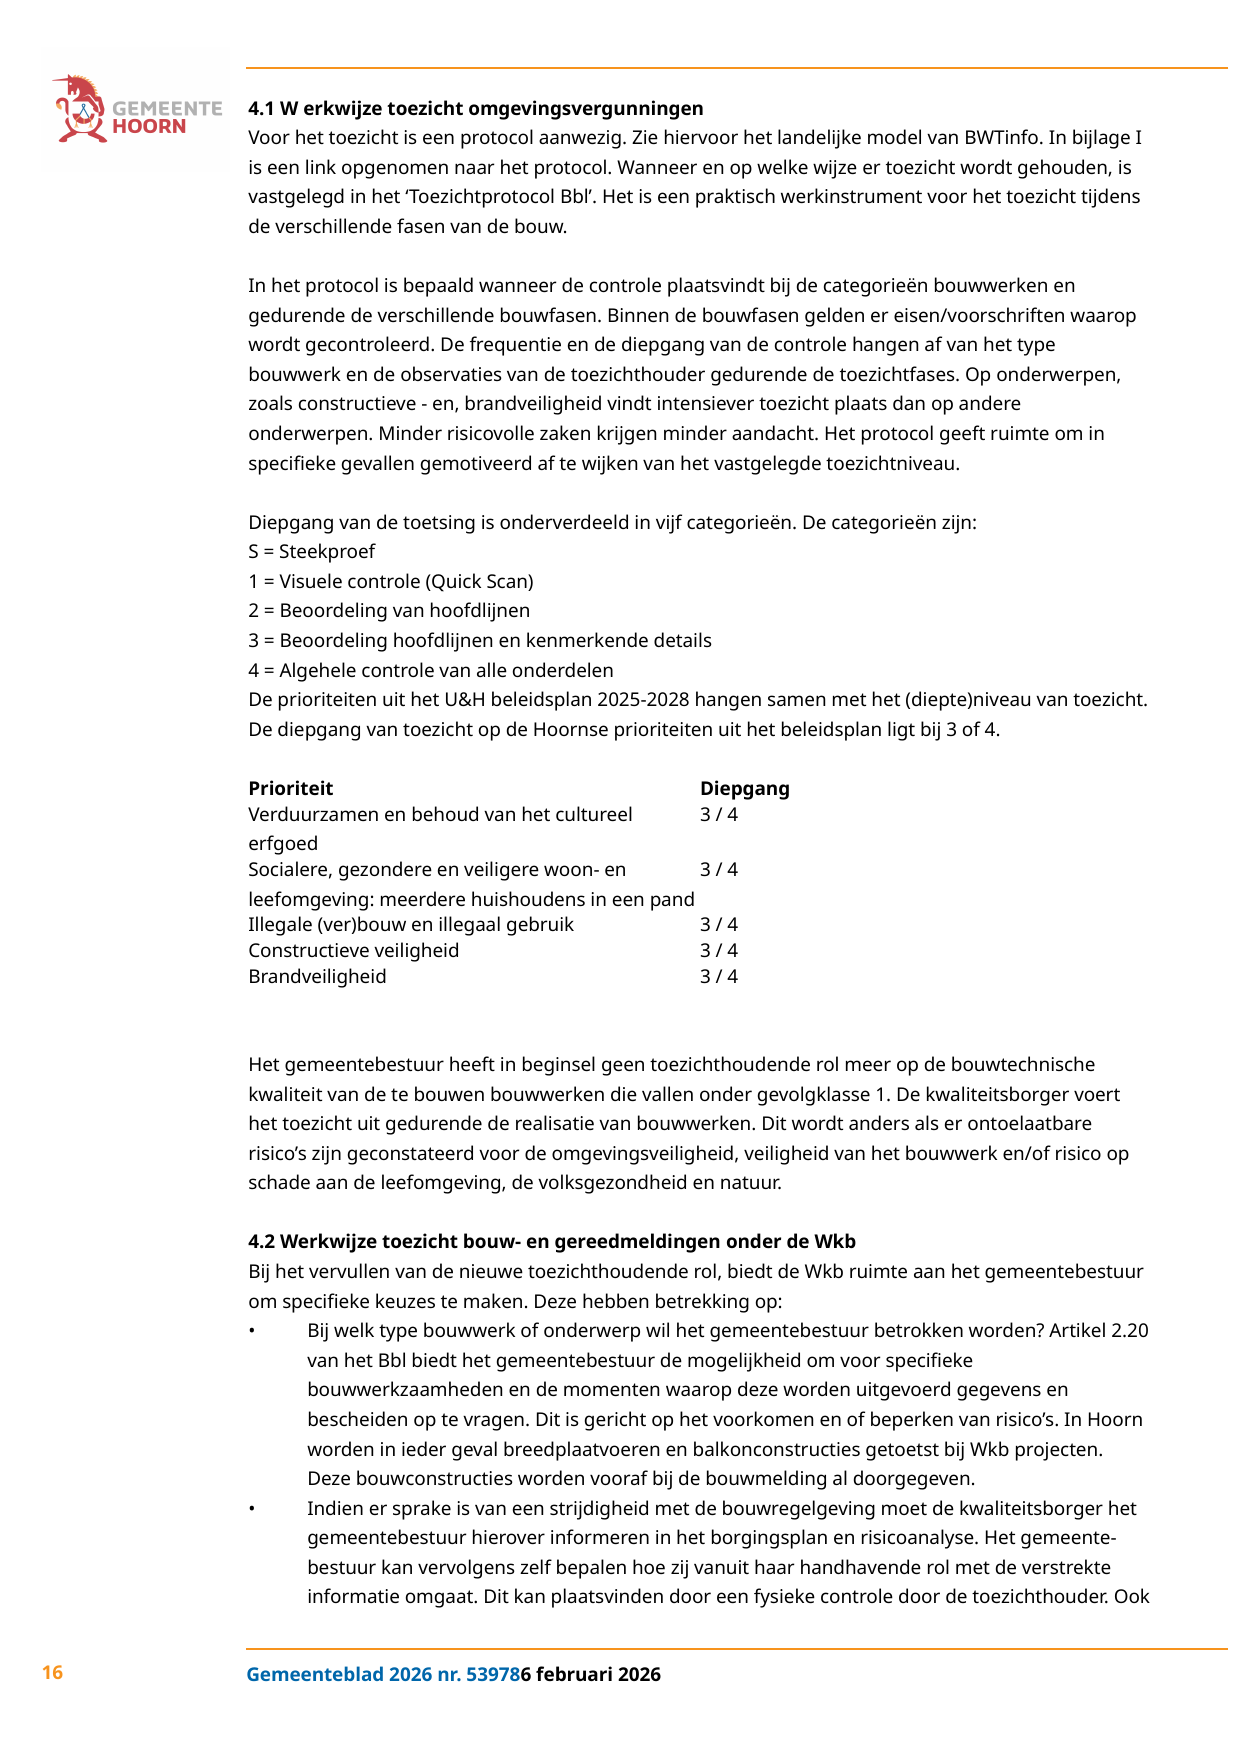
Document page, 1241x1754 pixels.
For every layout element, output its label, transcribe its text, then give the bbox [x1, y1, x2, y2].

table_cell Socialere, gezondere en veiligere woon- en leefomgeving: meerdere huishoudens in een pand [248, 856, 700, 912]
text 2 = Beoordeling van hoofdlijnen [248, 598, 1152, 623]
table_cell 3 / 4 [700, 856, 1152, 912]
text Diepgang van de toetsing is onderverdeeld in vijf categorieën. De categorieën zijn: [248, 509, 1152, 535]
picture [41, 47, 231, 172]
table_header Prioriteit [248, 775, 700, 801]
table_cell 3 / 4 [700, 801, 1152, 856]
table_cell Constructieve veiligheid [248, 938, 700, 963]
table_cell Illegale (ver)bouw en illegaal gebruik [248, 912, 700, 937]
text Bij het vervullen van de nieuwe toezichthoudende rol, biedt de Wkb ruimte aan het gemeentebestuur om specifieke keuzes te maken. Deze hebben betrekking op: [248, 1258, 1152, 1314]
table_cell 3 / 4 [700, 912, 1152, 937]
text 4.1 W erkwijze toezicht omgevingsvergunningen [248, 95, 1152, 121]
text 1 = Visuele controle (Quick Scan) [248, 568, 1152, 594]
text Voor het toezicht is een protocol aanwezig. Zie hiervoor het landelijke model van BWTinfo. In bijlage I is een link opgenomen naar het protocol. Wanneer en op welke wijze er toezicht wordt gehouden, is vastgelegd in het ‘Toezichtprotocol Bbl’. Het is een praktisch werkinstrument voor het toezicht tijdens de verschillende fasen van de bouw. [248, 124, 1152, 239]
table_cell 3 / 4 [700, 963, 1152, 989]
table_header Diepgang [700, 775, 1152, 801]
text In het protocol is bepaald wanneer de controle plaatsvindt bij de categorieën bouwwerken en gedurende de verschillende bouwfasen. Binnen de bouwfasen gelden er eisen/voorschriften waarop wordt gecontroleerd. De frequentie en de diepgang van de controle hangen af van het type bouwwerk en de observaties van de toezichthouder gedurende de toezichtfases. Op onderwerpen, zoals constructieve - en, brandveiligheid vindt intensiever toezicht plaats dan op andere onderwerpen. Minder risicovolle zaken krijgen minder aandacht. Het protocol geeft ruimte om in specifieke gevallen gemotiveerd af te wijken van het vastgelegde toezichtniveau. [248, 272, 1152, 476]
text 3 = Beoordeling hoofdlijnen en kenmerkende details [248, 627, 1152, 653]
text De prioriteiten uit het U&H beleidsplan 2025-2028 hangen samen met het (diepte)niveau van toezicht. De diepgang van toezicht op de Hoornse prioriteiten uit het beleidsplan ligt bij 3 of 4. [248, 686, 1152, 742]
list Bij welk type bouwwerk of onderwerp wil het gemeentebestuur betrokken worden? Artikel 2.20 van het Bbl biedt het gemeentebestuur de mogelijkheid om voor specifieke bouwwerkzaamheden en de momenten waarop deze worden uitgevoerd gegevens en bescheiden op te vragen. Dit is gericht op het voorkomen en of beperken van risico’s. In Hoorn worden in ieder geval breedplaatvoeren en balkonconstructies getoetst bij Wkb projecten. Deze bouwconstructies worden vooraf bij de bouwmelding al doorgegeven. [248, 1317, 1152, 1491]
table_cell Verduurzamen en behoud van het cultureel erfgoed [248, 801, 700, 856]
text S = Steekproef [248, 538, 1152, 564]
table_cell 3 / 4 [700, 938, 1152, 963]
text 4 = Algehele controle van alle onderdelen [248, 657, 1152, 683]
list Indien er sprake is van een strijdigheid met de bouwregelgeving moet de kwaliteitsborger het gemeentebestuur hierover informeren in het borgingsplan en risicoanalyse. Het gemeente-bestuur kan vervolgens zelf bepalen hoe zij vanuit haar handhavende rol met de verstrekte informatie omgaat. Dit kan plaatsvinden door een fysieke controle door de toezichthouder. Ook [248, 1495, 1152, 1609]
text Het gemeentebestuur heeft in beginsel geen toezichthoudende rol meer op de bouwtechnische kwaliteit van de te bouwen bouwwerken die vallen onder gevolgklasse 1. De kwaliteitsborger voert het toezicht uit gedurende de realisatie van bouwwerken. Dit wordt anders als er ontoelaatbare risico’s zijn geconstateerd voor de omgevingsveiligheid, veiligheid van het bouwwerk en/of risico op schade aan de leefomgeving, de volksgezondheid en natuur. [248, 1051, 1152, 1195]
table_cell Brandveiligheid [248, 963, 700, 989]
text 4.2 Werkwijze toezicht bouw- en gereedmeldingen onder de Wkb [248, 1229, 1152, 1254]
